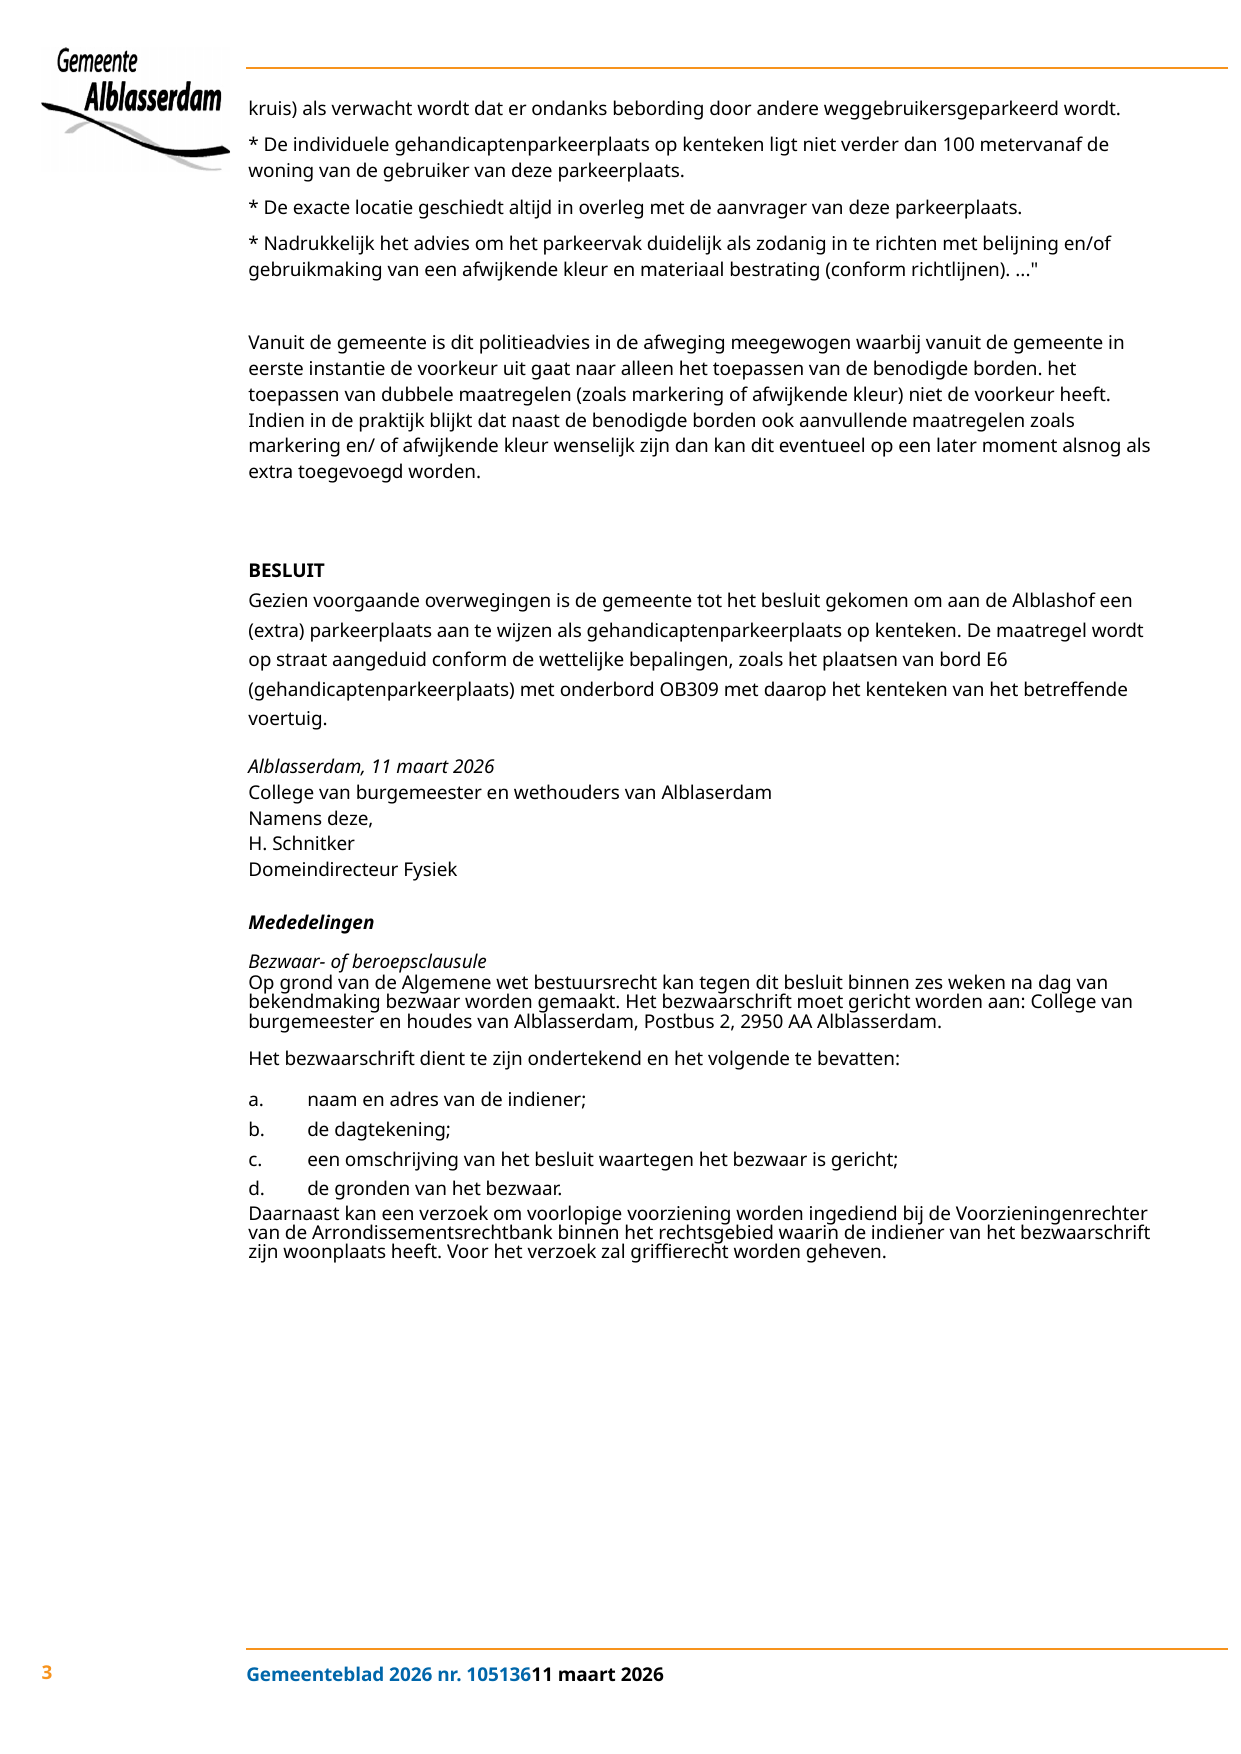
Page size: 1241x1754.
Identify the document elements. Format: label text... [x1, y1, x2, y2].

picture [41, 47, 231, 172]
text Op grond van de Algemene wet bestuursrecht kan tegen dit besluit binnen zes weken na dag van bekendmaking bezwaar worden gemaakt. Het bezwaarschrift moet gericht worden aan: College van burgemeester en houdes van Alblasserdam, Postbus 2, 2950 AA Alblasserdam. [248, 974, 1152, 1032]
text Het bezwaarschrift dient te zijn ondertekend en het volgende te bevatten: [248, 1050, 1152, 1069]
text Gezien voorgaande overwegingen is de gemeente tot het besluit gekomen om aan de Alblashof een (extra) parkeerplaats aan te wijzen als gehandicaptenparkeerplaats op kenteken. De maatregel wordt op straat aangeduid conform de wettelijke bepalingen, zoals het plaatsen van bord E6 (gehandicaptenparkeerplaats) met onderbord OB309 met daarop het kenteken van het betreffende voertuig. [248, 587, 1152, 731]
text * Nadrukkelijk het advies om het parkeervak duidelijk als zodanig in te richten met belijning en/of gebruikmaking van een afwijkende kleur en materiaal bestrating (conform richtlijnen). ..." [248, 231, 1152, 282]
text kruis) als verwacht wordt dat er ondanks bebording door andere weggebruikersgeparkeerd wordt. [248, 95, 1152, 121]
text H. Schnitker [248, 831, 1152, 856]
text Namens deze, [248, 805, 1152, 831]
text Alblasserdam, 11 maart 2026 [248, 753, 1152, 779]
text * De exacte locatie geschiedt altijd in overleg met de aanvrager van deze parkeerplaats. [248, 194, 1152, 219]
text College van burgemeester en wethouders van Alblaserdam [248, 779, 1152, 805]
text Domeindirecteur Fysiek [248, 856, 1152, 882]
text Mededelingen [248, 909, 1152, 935]
text Vanuit de gemeente is dit politieadvies in de afweging meegewogen waarbij vanuit de gemeente in eerste instantie de voorkeur uit gaat naar alleen het toepassen van de benodigde borden. het toepassen van dubbele maatregelen (zoals markering of afwijkende kleur) niet de voorkeur heeft. Indien in de praktijk blijkt dat naast de benodigde borden ook aanvullende maatregelen zoals markering en/ of afwijkende kleur wenselijk zijn dan kan dit eventueel op een later moment alsnog als extra toegevoegd worden. [248, 329, 1152, 484]
text BESLUIT [248, 558, 1152, 583]
text * De individuele gehandicaptenparkeerplaats op kenteken ligt niet verder dan 100 metervanaf de woning van de gebruiker van deze parkeerplaats. [248, 131, 1152, 183]
text Daarnaast kan een verzoek om voorlopige voorziening worden ingediend bij de Voorzieningenrechter van de Arrondissementsrechtbank binnen het rechtsgebied waarin de indiener van het bezwaarschrift zijn woonplaats heeft. Voor het verzoek zal griffierecht worden geheven. [248, 1205, 1152, 1263]
list een omschrijving van het besluit waartegen het bezwaar is gericht; [248, 1146, 1152, 1172]
list de gronden van het bezwaar. [248, 1175, 1152, 1201]
list de dagtekening; [248, 1116, 1152, 1142]
list naam en adres van de indiener; [248, 1087, 1152, 1112]
text Bezwaar- of beroepsclausule [248, 948, 1152, 974]
